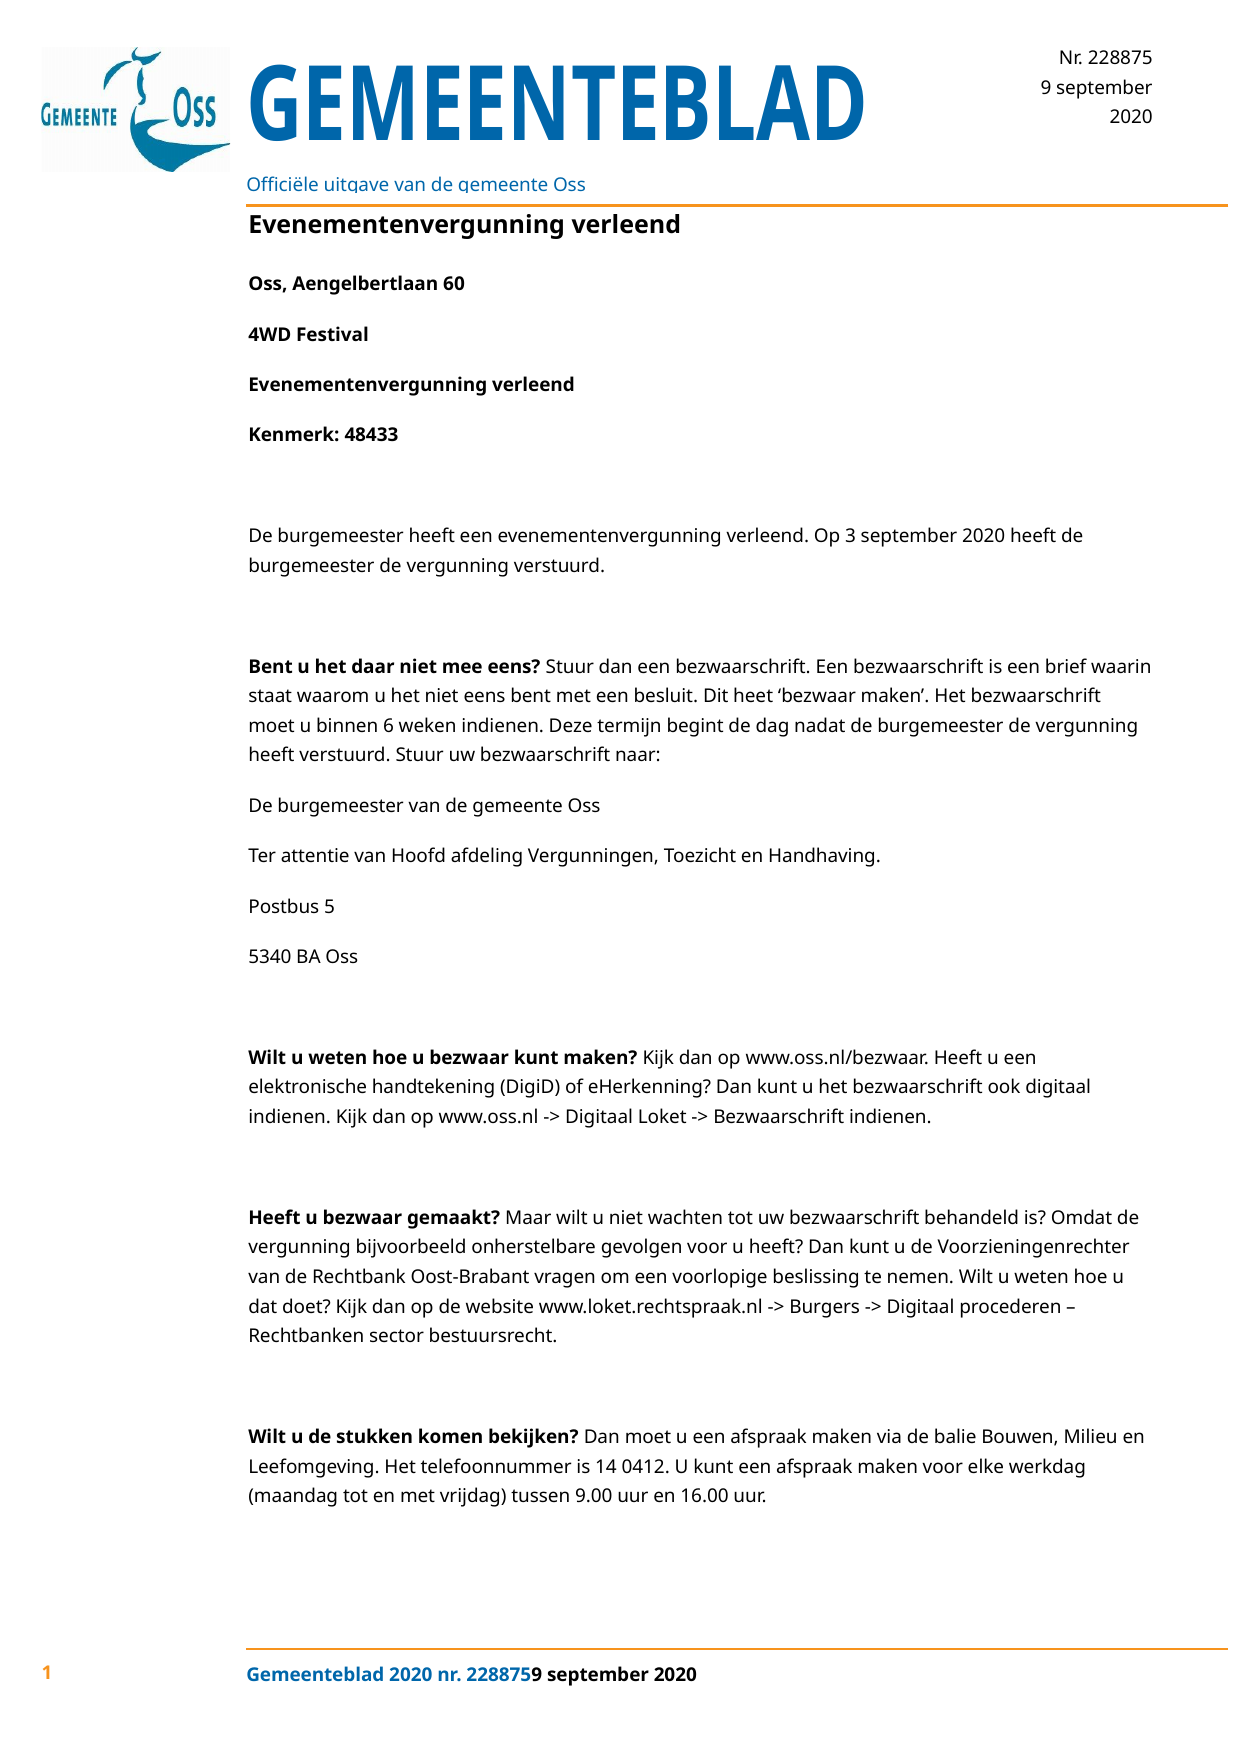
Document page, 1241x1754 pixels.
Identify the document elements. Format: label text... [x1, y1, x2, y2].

text Evenementenvergunning verleend [248, 371, 1152, 397]
text Evenementenvergunning verleend [248, 207, 1152, 241]
text Oss, Aengelbertlaan 60 [248, 270, 1152, 296]
text Kenmerk: 48433 [248, 422, 1152, 447]
text Heeft u bezwaar gemaakt? Maar wilt u niet wachten tot uw bezwaarschrift behandeld is? Omdat de vergunning bijvoorbeeld onherstelbare gevolgen voor u heeft? Dan kunt u de Voorzieningenrechter van de Rechtbank Oost-Brabant vragen om een voorlopige beslissing te nemen. Wilt u weten hoe u dat doet? Kijk dan op de website www.loket.rechtspraak.nl -> Burgers -> Digitaal procederen – Rechtbanken sector bestuursrecht. [248, 1204, 1152, 1348]
text Ter attentie van Hoofd afdeling Vergunningen, Toezicht en Handhaving. [248, 842, 1152, 868]
text Wilt u weten hoe u bezwaar kunt maken? Kijk dan op www.oss.nl/bezwaar. Heeft u een elektronische handtekening (DigiD) of eHerkenning? Dan kunt u het bezwaarschrift ook digitaal indienen. Kijk dan op www.oss.nl -> Digitaal Loket -> Bezwaarschrift indienen. [248, 1044, 1152, 1129]
text Postbus 5 [248, 893, 1152, 918]
text Wilt u de stukken komen bekijken? Dan moet u een afspraak maken via de balie Bouwen, Milieu en Leefomgeving. Het telefoonnummer is 14 0412. U kunt een afspraak maken voor elke werkdag (maandag tot en met vrijdag) tussen 9.00 uur en 16.00 uur. [248, 1423, 1152, 1508]
text Bent u het daar niet mee eens? Stuur dan een bezwaarschrift. Een bezwaarschrift is een brief waarin staat waarom u het niet eens bent met een besluit. Dit heet ‘bezwaar maken’. Het bezwaarschrift moet u binnen 6 weken indienen. Deze termijn begint de dag nadat de burgemeester de vergunning heeft verstuurd. Stuur uw bezwaarschrift naar: [248, 653, 1152, 767]
text De burgemeester heeft een evenementenvergunning verleend. Op 3 september 2020 heeft de burgemeester de vergunning verstuurd. [248, 522, 1152, 578]
text De burgemeester van de gemeente Oss [248, 792, 1152, 818]
text 4WD Festival [248, 321, 1152, 346]
picture [41, 47, 231, 172]
text 5340 BA Oss [248, 943, 1152, 969]
